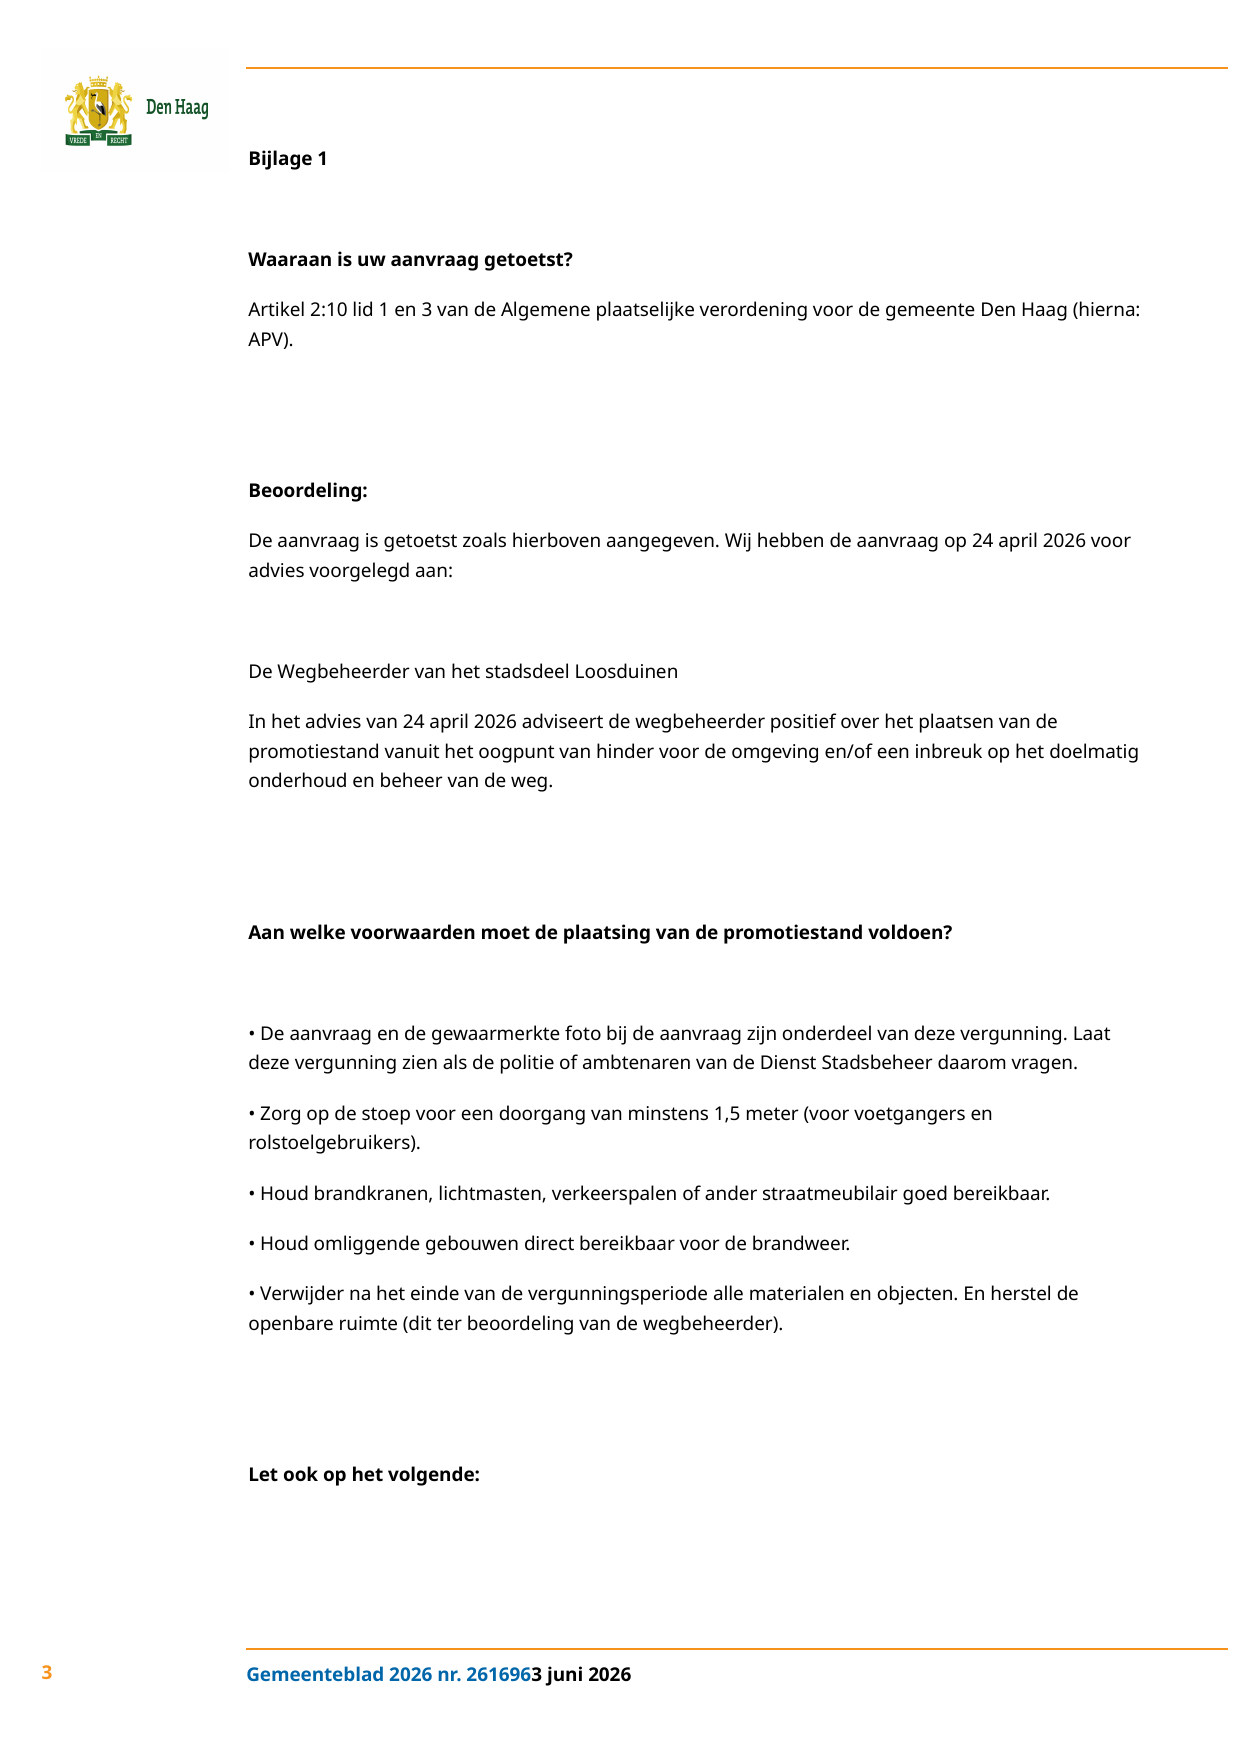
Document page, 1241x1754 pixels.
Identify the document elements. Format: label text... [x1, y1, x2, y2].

text Waaraan is uw aanvraag getoetst? [248, 246, 1152, 272]
text • Verwijder na het einde van de vergunningsperiode alle materialen en objecten. En herstel de openbare ruimte (dit ter beoordeling van de wegbeheerder). [248, 1281, 1152, 1336]
picture [41, 47, 231, 172]
text De Wegbeheerder van het stadsdeel Loosduinen [248, 658, 1152, 684]
text • Houd omliggende gebouwen direct bereikbaar voor de brandweer. [248, 1230, 1152, 1256]
text • Houd brandkranen, lichtmasten, verkeerspalen of ander straatmeubilair goed bereikbaar. [248, 1180, 1152, 1206]
text Let ook op het volgende: [248, 1461, 1152, 1487]
text Aan welke voorwaarden moet de plaatsing van de promotiestand voldoen? [248, 919, 1152, 945]
text Bijlage 1 [248, 145, 1152, 171]
text Beoordeling: [248, 477, 1152, 503]
text In het advies van 24 april 2026 adviseert de wegbeheerder positief over het plaatsen van de promotiestand vanuit het oogpunt van hinder voor de omgeving en/of een inbreuk op het doelmatig onderhoud en beheer van de weg. [248, 708, 1152, 793]
text • De aanvraag en de gewaarmerkte foto bij de aanvraag zijn onderdeel van deze vergunning. Laat deze vergunning zien als de politie of ambtenaren van de Dienst Stadsbeheer daarom vragen. [248, 1020, 1152, 1075]
text Artikel 2:10 lid 1 en 3 van de Algemene plaatselijke verordening voor de gemeente Den Haag (hierna: APV). [248, 296, 1152, 352]
text De aanvraag is getoetst zoals hierboven aangegeven. Wij hebben de aanvraag op 24 april 2026 voor advies voorgelegd aan: [248, 528, 1152, 583]
text • Zorg op de stoep voor een doorgang van minstens 1,5 meter (voor voetgangers en rolstoelgebruikers). [248, 1100, 1152, 1155]
